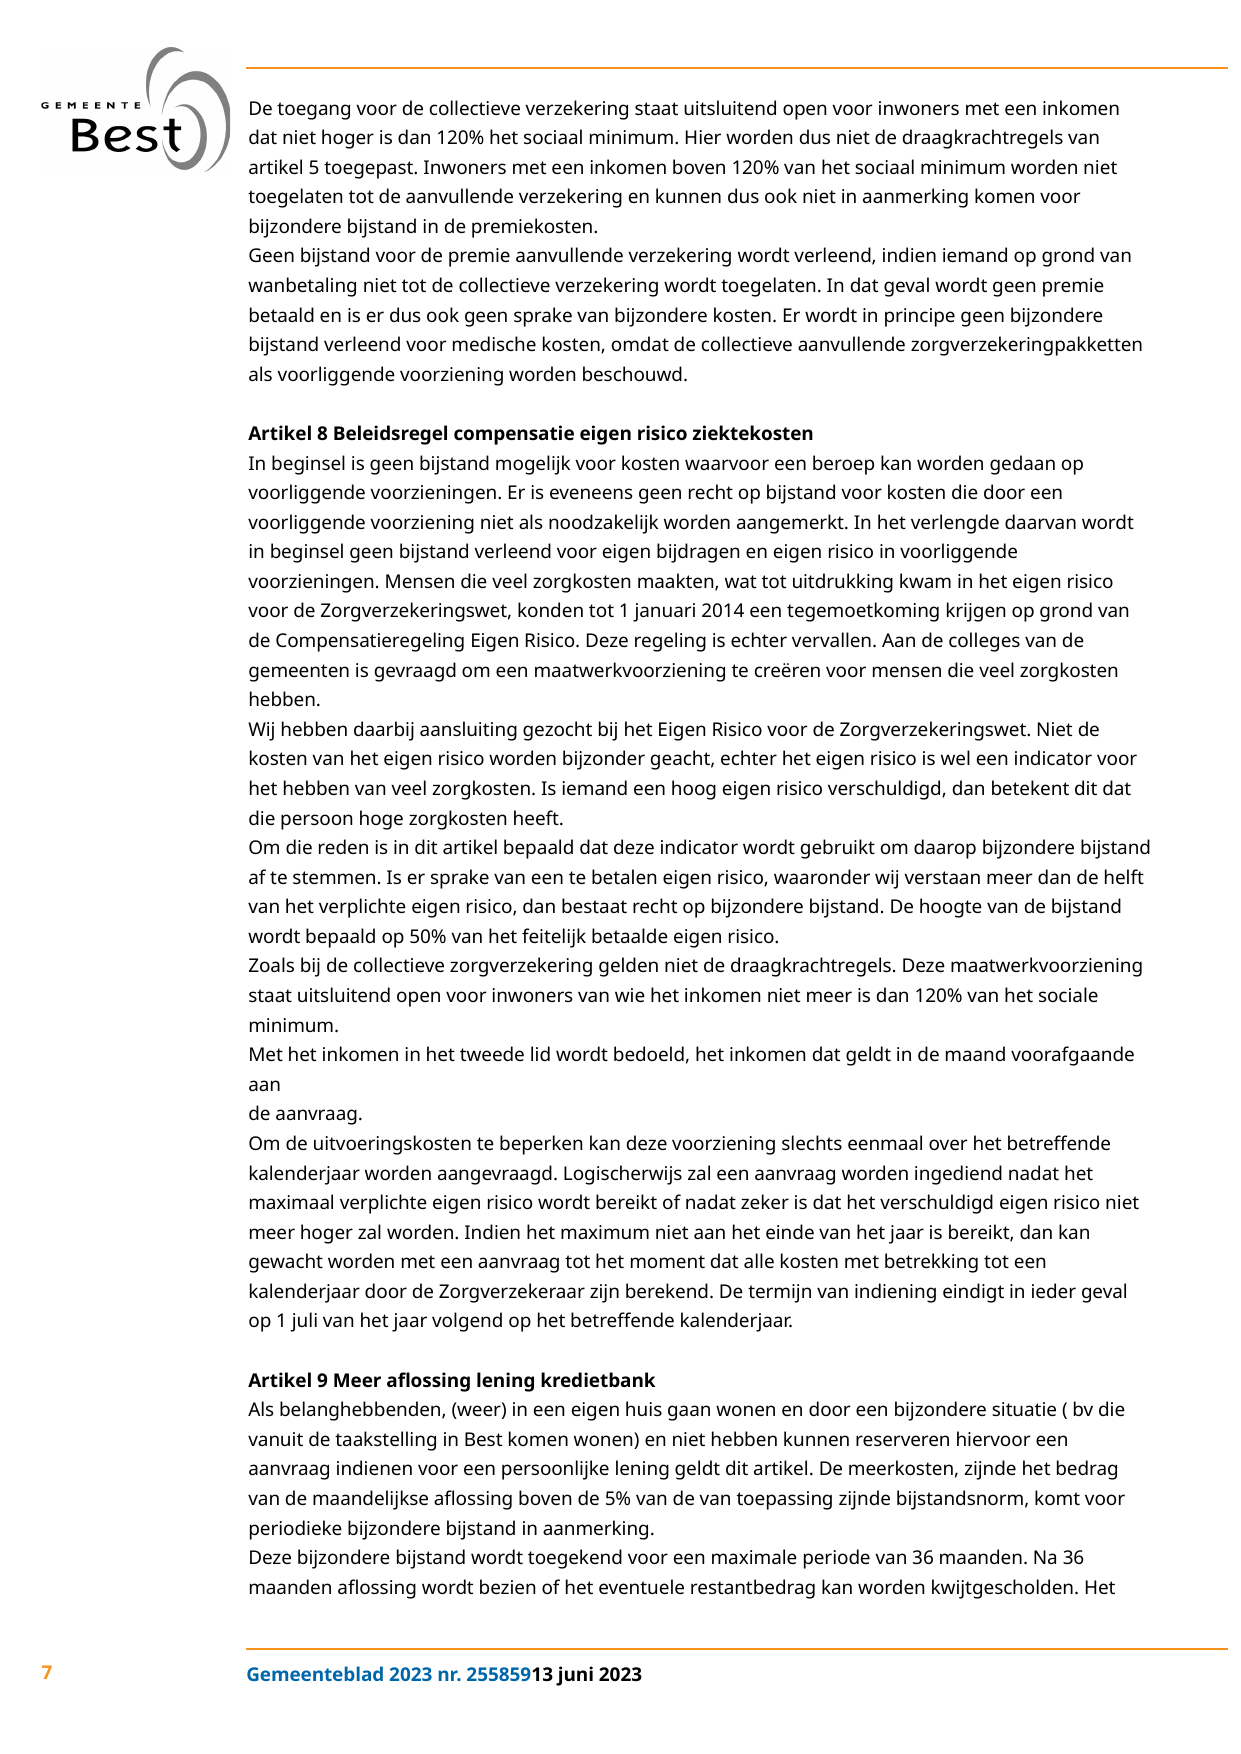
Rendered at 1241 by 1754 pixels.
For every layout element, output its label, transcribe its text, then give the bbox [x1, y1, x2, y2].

text Artikel 8 Beleidsregel compensatie eigen risico ziektekosten [248, 420, 1152, 446]
text Geen bijstand voor de premie aanvullende verzekering wordt verleend, indien iemand op grond van wanbetaling niet tot de collectieve verzekering wordt toegelaten. In dat geval wordt geen premie betaald en is er dus ook geen sprake van bijzondere kosten. Er wordt in principe geen bijzondere bijstand verleend voor medische kosten, omdat de collectieve aanvullende zorgverzekeringpakketten als voorliggende voorziening worden beschouwd. [248, 243, 1152, 387]
text In beginsel is geen bijstand mogelijk voor kosten waarvoor een beroep kan worden gedaan op voorliggende voorzieningen. Er is eveneens geen recht op bijstand voor kosten die door een voorliggende voorziening niet als noodzakelijk worden aangemerkt. In het verlengde daarvan wordt in beginsel geen bijstand verleend voor eigen bijdragen en eigen risico in voorliggende voorzieningen. Mensen die veel zorgkosten maakten, wat tot uitdrukking kwam in het eigen risico voor de Zorgverzekeringswet, konden tot 1 januari 2014 een tegemoetkoming krijgen op grond van de Compensatieregeling Eigen Risico. Deze regeling is echter vervallen. Aan de colleges van de gemeenten is gevraagd om een maatwerkvoorziening te creëren voor mensen die veel zorgkosten hebben. [248, 450, 1152, 712]
text Met het inkomen in het tweede lid wordt bedoeld, het inkomen dat geldt in de maand voorafgaande aan [248, 1041, 1152, 1097]
text Om de uitvoeringskosten te beperken kan deze voorziening slechts eenmaal over het betreffende kalenderjaar worden aangevraagd. Logischerwijs zal een aanvraag worden ingediend nadat het maximaal verplichte eigen risico wordt bereikt of nadat zeker is dat het verschuldigd eigen risico niet meer hoger zal worden. Indien het maximum niet aan het einde van het jaar is bereikt, dan kan gewacht worden met een aanvraag tot het moment dat alle kosten met betrekking tot een kalenderjaar door de Zorgverzekeraar zijn berekend. De termijn van indiening eindigt in ieder geval op 1 juli van het jaar volgend op het betreffende kalenderjaar. [248, 1130, 1152, 1333]
text Deze bijzondere bijstand wordt toegekend voor een maximale periode van 36 maanden. Na 36 maanden aflossing wordt bezien of het eventuele restantbedrag kan worden kwijtgescholden. Het [248, 1544, 1152, 1600]
text Als belanghebbenden, (weer) in een eigen huis gaan wonen en door een bijzondere situatie ( bv die vanuit de taakstelling in Best komen wonen) en niet hebben kunnen reserveren hiervoor een aanvraag indienen voor een persoonlijke lening geldt dit artikel. De meerkosten, zijnde het bedrag van de maandelijkse aflossing boven de 5% van de van toepassing zijnde bijstandsnorm, komt voor periodieke bijzondere bijstand in aanmerking. [248, 1396, 1152, 1541]
text Zoals bij de collectieve zorgverzekering gelden niet de draagkrachtregels. Deze maatwerkvoorziening staat uitsluitend open voor inwoners van wie het inkomen niet meer is dan 120% van het sociale minimum. [248, 953, 1152, 1038]
text De toegang voor de collectieve verzekering staat uitsluitend open voor inwoners met een inkomen dat niet hoger is dan 120% het sociaal minimum. Hier worden dus niet de draagkrachtregels van artikel 5 toegepast. Inwoners met een inkomen boven 120% van het sociaal minimum worden niet toegelaten tot de aanvullende verzekering en kunnen dus ook niet in aanmerking komen voor bijzondere bijstand in de premiekosten. [248, 95, 1152, 239]
text Wij hebben daarbij aansluiting gezocht bij het Eigen Risico voor de Zorgverzekeringswet. Niet de kosten van het eigen risico worden bijzonder geacht, echter het eigen risico is wel een indicator voor het hebben van veel zorgkosten. Is iemand een hoog eigen risico verschuldigd, dan betekent dit dat die persoon hoge zorgkosten heeft. [248, 716, 1152, 831]
text Om die reden is in dit artikel bepaald dat deze indicator wordt gebruikt om daarop bijzondere bijstand af te stemmen. Is er sprake van een te betalen eigen risico, waaronder wij verstaan meer dan de helft van het verplichte eigen risico, dan bestaat recht op bijzondere bijstand. De hoogte van de bijstand wordt bepaald op 50% van het feitelijk betaalde eigen risico. [248, 834, 1152, 949]
text de aanvraag. [248, 1101, 1152, 1126]
picture [41, 47, 231, 172]
text Artikel 9 Meer aflossing lening kredietbank [248, 1367, 1152, 1393]
